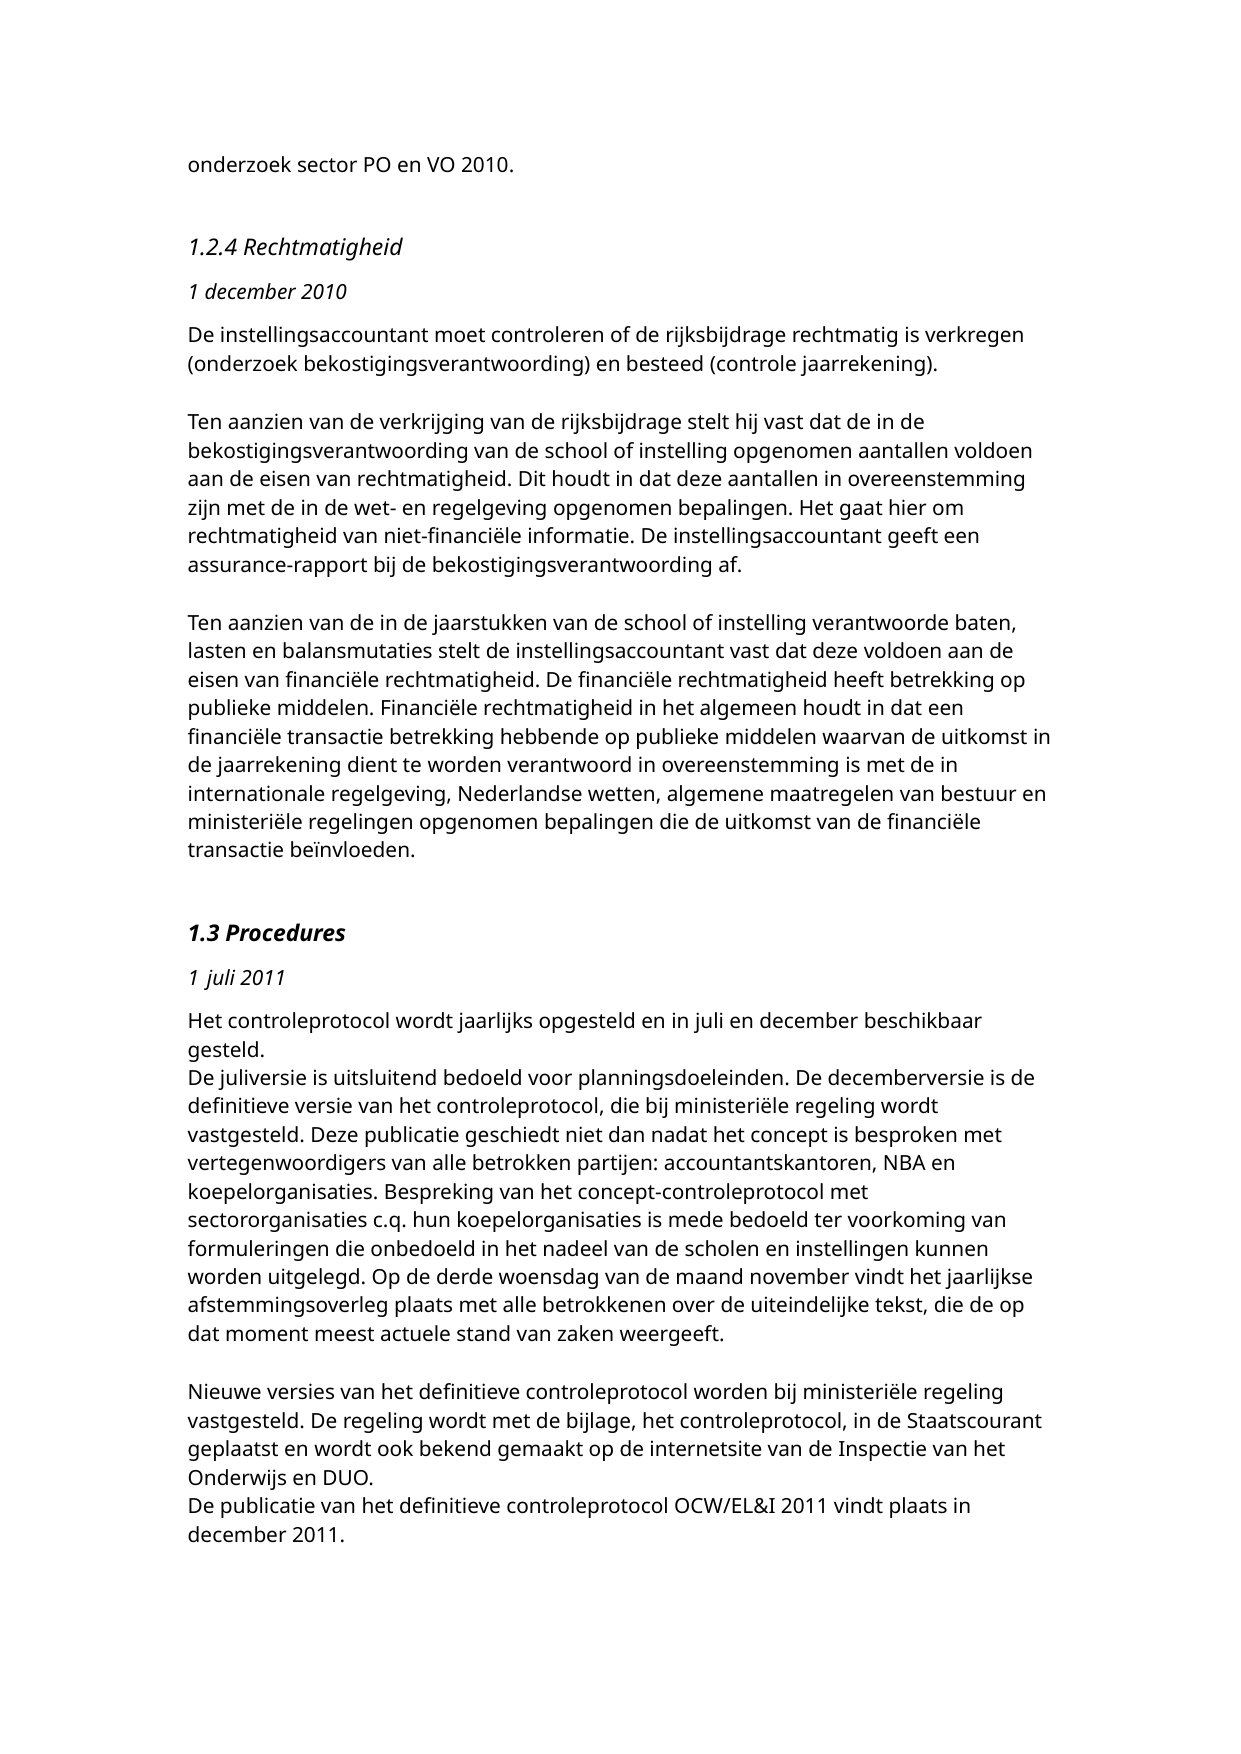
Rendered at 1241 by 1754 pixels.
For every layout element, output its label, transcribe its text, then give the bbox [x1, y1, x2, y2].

text onderzoek sector PO en VO 2010. [187, 150, 1053, 178]
text 1 december 2010 [187, 277, 1053, 306]
text De publicatie van het definitieve controleprotocol OCW/EL&I 2011 vindt plaats in december 2011. [187, 1491, 1053, 1548]
text Ten aanzien van de in de jaarstukken van de school of instelling verantwoorde baten, lasten en balansmutaties stelt de instellingsaccountant vast dat deze voldoen aan de eisen van financiële rechtmatigheid. De financiële rechtmatigheid heeft betrekking op publieke middelen. Financiële rechtmatigheid in het algemeen houdt in dat een financiële transactie betrekking hebbende op publieke middelen waarvan de uitkomst in de jaarrekening dient te worden verantwoord in overeenstemming is met de in internationale regelgeving, Nederlandse wetten, algemene maatregelen van bestuur en ministeriële regelingen opgenomen bepalingen die de uitkomst van de financiële transactie beïnvloeden. [187, 608, 1053, 864]
subtitle 1.2.4 Rechtmatigheid [187, 231, 1053, 262]
text 1 juli 2011 [187, 963, 1053, 991]
text De instellingsaccountant moet controleren of de rijksbijdrage rechtmatig is verkregen (onderzoek bekostigingsverantwoording) en besteed (controle jaarrekening). [187, 321, 1053, 377]
text Het controleprotocol wordt jaarlijks opgesteld en in juli en december beschikbaar gesteld. [187, 1006, 1053, 1063]
subtitle 1.3 Procedures [187, 917, 1053, 948]
text Nieuwe versies van het definitieve controleprotocol worden bij ministeriële regeling vastgesteld. De regeling wordt met de bijlage, het controleprotocol, in de Staatscourant geplaatst en wordt ook bekend gemaakt op de internetsite van de Inspectie van het Onderwijs en DUO. [187, 1377, 1053, 1491]
text Ten aanzien van de verkrijging van de rijksbijdrage stelt hij vast dat de in de bekostigingsverantwoording van de school of instelling opgenomen aantallen voldoen aan de eisen van rechtmatigheid. Dit houdt in dat deze aantallen in overeenstemming zijn met de in de wet- en regelgeving opgenomen bepalingen. Het gaat hier om rechtmatigheid van niet-financiële informatie. De instellingsaccountant geeft een assurance-rapport bij de bekostigingsverantwoording af. [187, 407, 1053, 578]
text De juliversie is uitsluitend bedoeld voor planningsdoeleinden. De decemberversie is de definitieve versie van het controleprotocol, die bij ministeriële regeling wordt vastgesteld. Deze publicatie geschiedt niet dan nadat het concept is besproken met vertegenwoordigers van alle betrokken partijen: accountantskantoren, NBA en koepelorganisaties. Bespreking van het concept-controleprotocol met sectororganisaties c.q. hun koepelorganisaties is mede bedoeld ter voorkoming van formuleringen die onbedoeld in het nadeel van de scholen en instellingen kunnen worden uitgelegd. Op de derde woensdag van de maand november vindt het jaarlijkse afstemmingsoverleg plaats met alle betrokkenen over de uiteindelijke tekst, die de op dat moment meest actuele stand van zaken weergeeft. [187, 1063, 1053, 1347]
